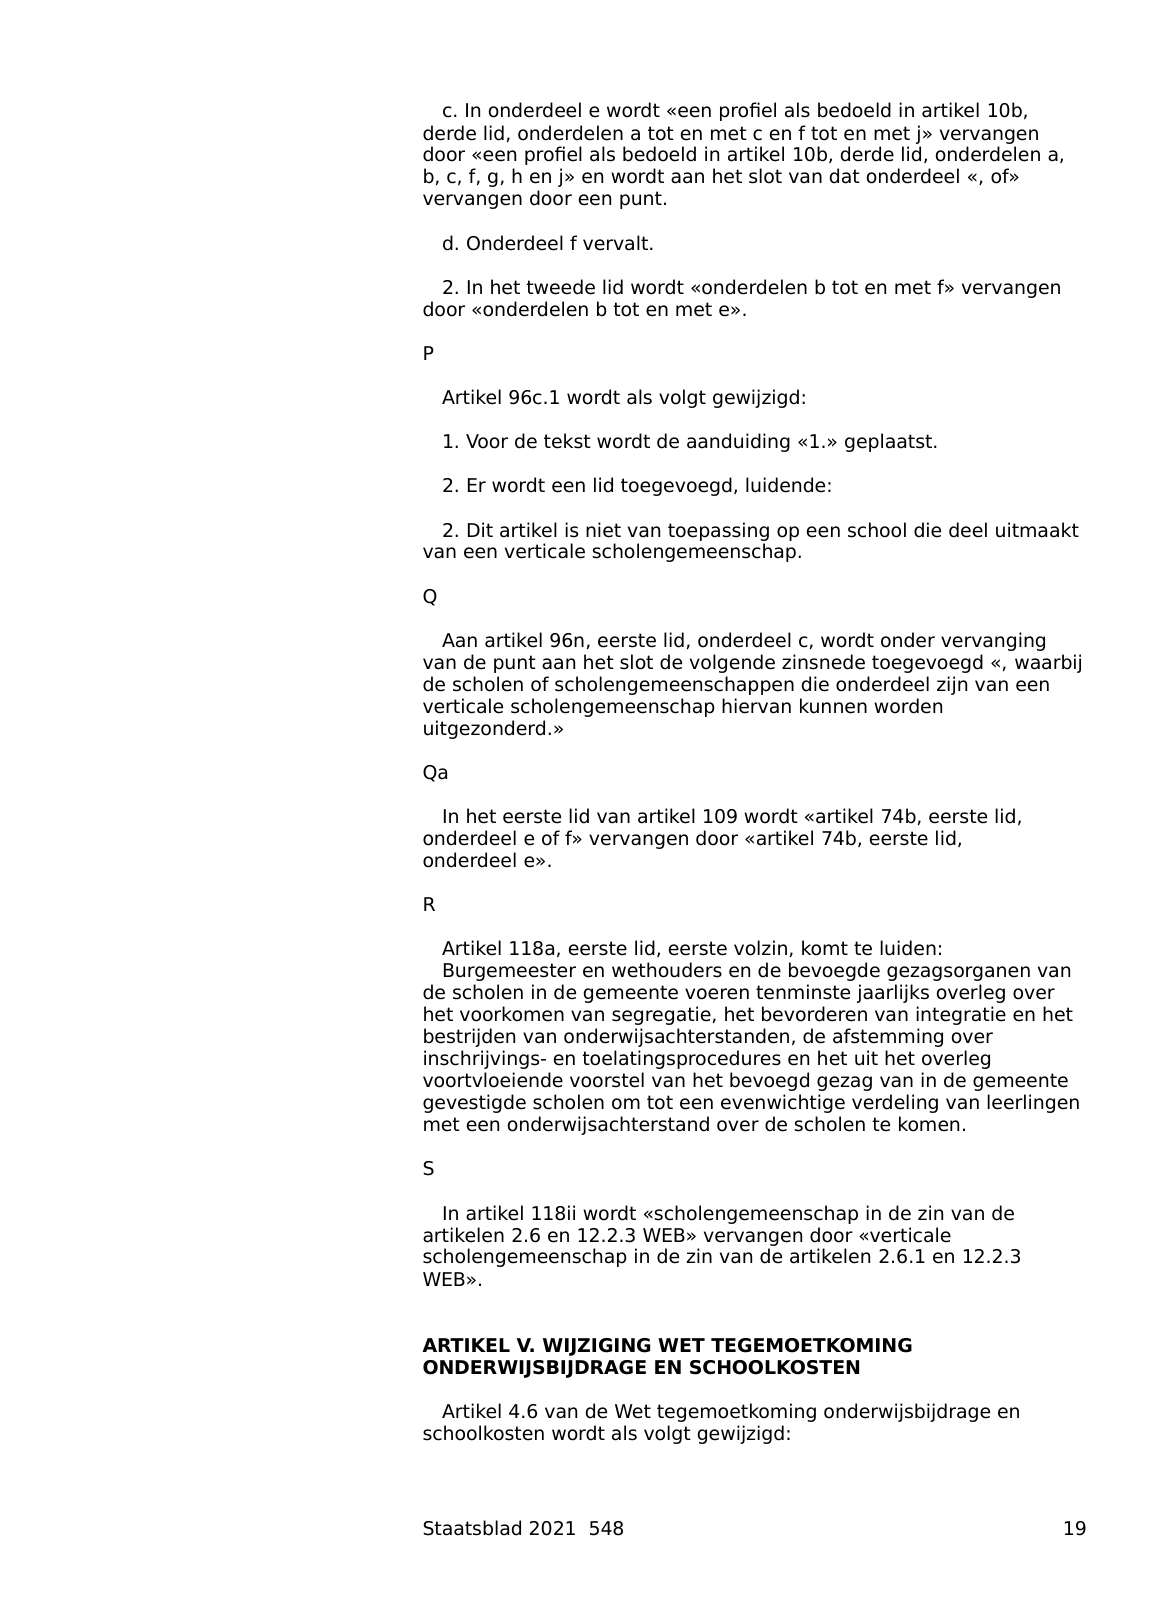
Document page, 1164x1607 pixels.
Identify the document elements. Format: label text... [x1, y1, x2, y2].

text Qa [422, 762, 1087, 784]
text Artikel 4.6 van de Wet tegemoetkoming onderwijsbijdrage en schoolkosten wordt als volgt gewijzigd: [422, 1401, 1087, 1445]
text Aan artikel 96n, eerste lid, onderdeel c, wordt onder vervanging van de punt aan het slot de volgende zinsnede toegevoegd «, waarbij de scholen of scholengemeenschappen die onderdeel zijn van een verticale scholengemeenschap hiervan kunnen worden uitgezonderd.» [422, 630, 1087, 740]
text R [422, 894, 1087, 916]
text In het eerste lid van artikel 109 wordt «artikel 74b, eerste lid, onderdeel e of f» vervangen door «artikel 74b, eerste lid, onderdeel e». [422, 806, 1087, 872]
text Artikel 118a, eerste lid, eerste volzin, komt te luiden: [422, 938, 1087, 960]
text In artikel 118ii wordt «scholengemeenschap in de zin van de artikelen 2.6 en 12.2.3 WEB» vervangen door «verticale scholengemeenschap in de zin van de artikelen 2.6.1 en 12.2.3 WEB». [422, 1202, 1087, 1290]
text Artikel 96c.1 wordt als volgt gewijzigd: [422, 387, 1087, 409]
text Burgemeester en wethouders en de bevoegde gezagsorganen van de scholen in de gemeente voeren tenminste jaarlijks overleg over het voorkomen van segregatie, het bevorderen van integratie en het bestrijden van onderwijsachterstanden, de afstemming over inschrijvings- en toelatingsprocedures en het uit het overleg voortvloeiende voorstel van het bevoegd gezag van in de gemeente gevestigde scholen om tot een evenwichtige verdeling van leerlingen met een onderwijsachterstand over de scholen te komen. [422, 960, 1087, 1136]
text P [422, 343, 1087, 365]
text Q [422, 586, 1087, 608]
text d. Onderdeel f vervalt. [422, 232, 1087, 254]
text 2. Dit artikel is niet van toepassing op een school die deel uitmaakt van een verticale scholengemeenschap. [422, 519, 1087, 563]
text 2. Er wordt een lid toegevoegd, luidende: [422, 475, 1087, 497]
subtitle ARTIKEL V. WIJZIGING WET TEGEMOETKOMING ONDERWIJSBIJDRAGE EN SCHOOLKOSTEN [422, 1335, 1087, 1379]
text 2. In het tweede lid wordt «onderdelen b tot en met f» vervangen door «onderdelen b tot en met e». [422, 277, 1087, 321]
text 1. Voor de tekst wordt de aanduiding «1.» geplaatst. [422, 431, 1087, 453]
text c. In onderdeel e wordt «een profiel als bedoeld in artikel 10b, derde lid, onderdelen a tot en met c en f tot en met j» vervangen door «een profiel als bedoeld in artikel 10b, derde lid, onderdelen a, b, c, f, g, h en j» en wordt aan het slot van dat onderdeel «, of» vervangen door een punt. [422, 100, 1087, 210]
text S [422, 1158, 1087, 1180]
